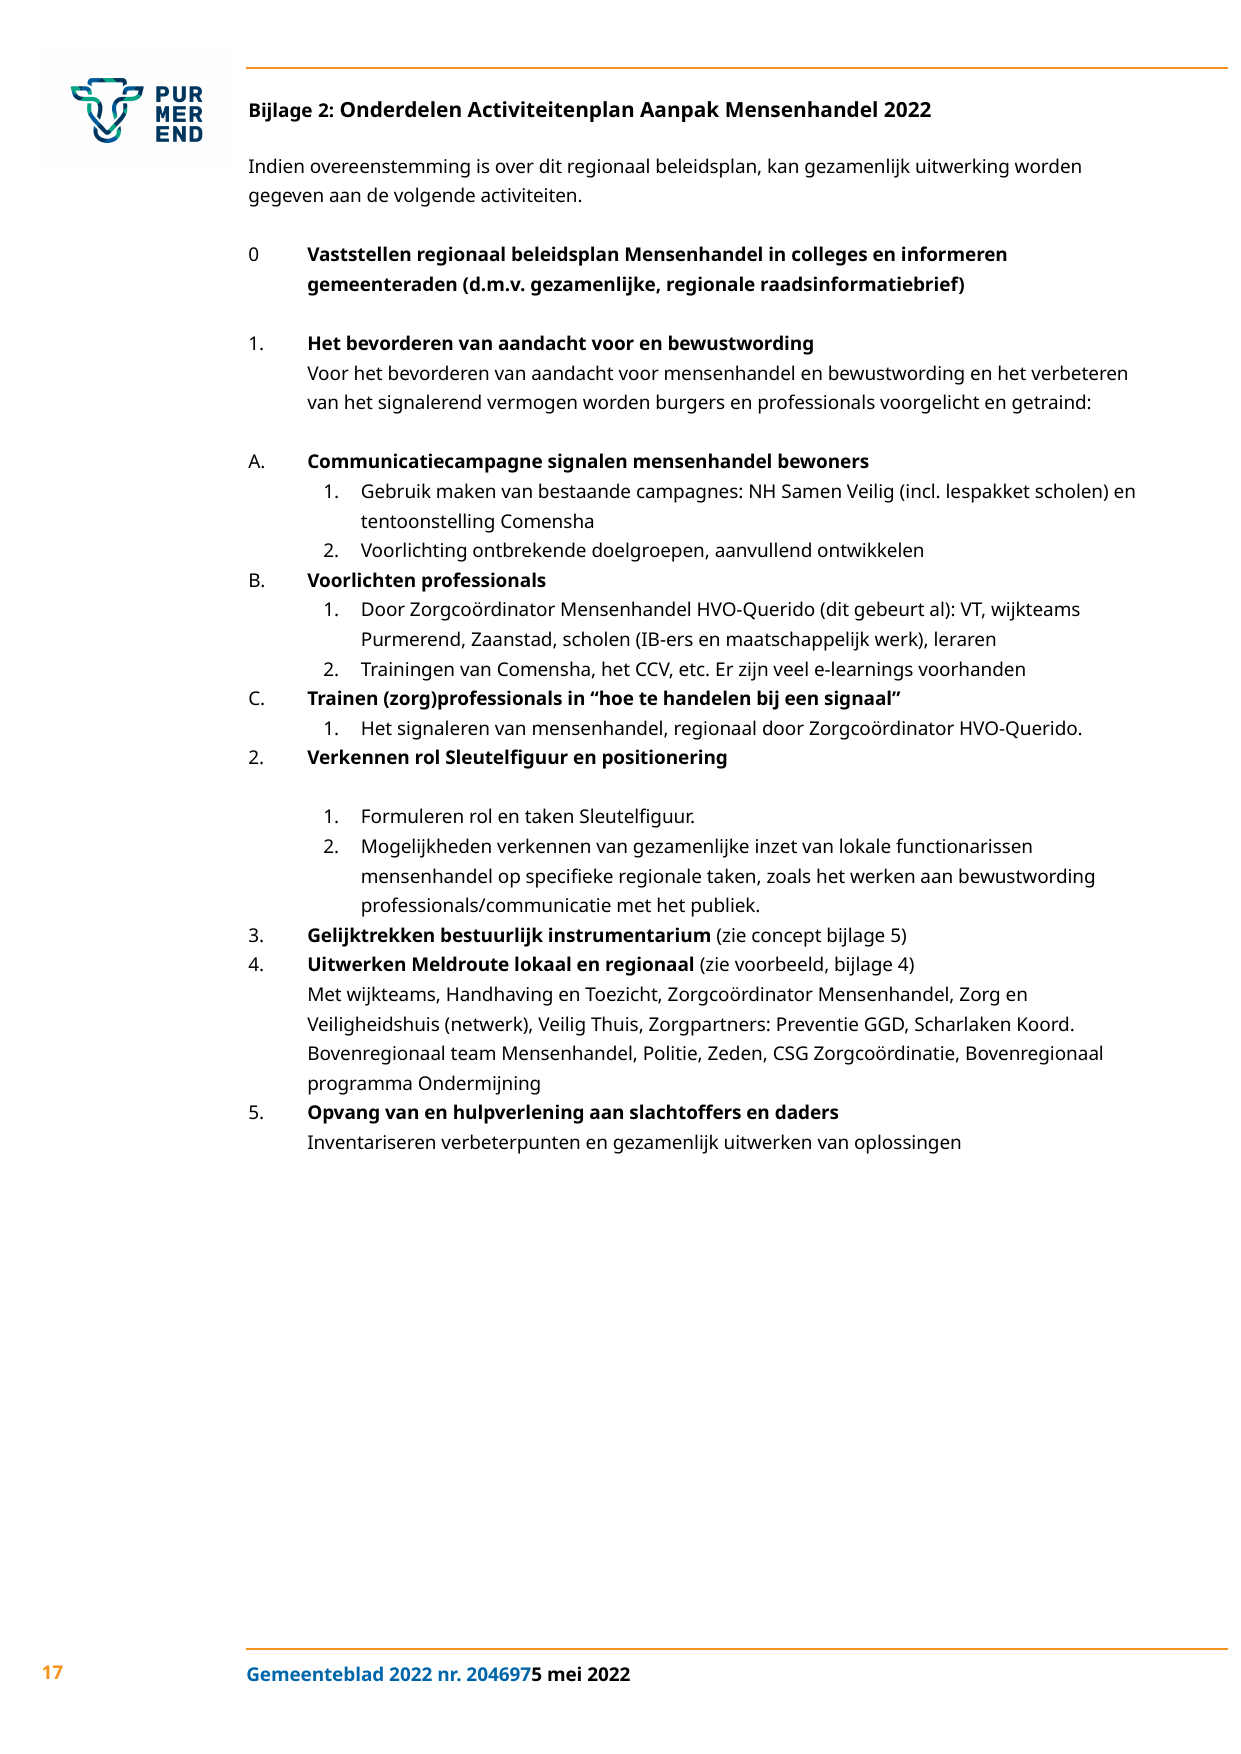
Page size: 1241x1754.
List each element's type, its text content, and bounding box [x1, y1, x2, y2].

list Opvang van en hulpverlening aan slachtoffers en daders [248, 1099, 1152, 1125]
list Voorlichten professionals [248, 567, 1152, 593]
list Trainingen van Comensha, het CCV, etc. Er zijn veel e-learnings voorhanden [323, 656, 1152, 682]
list Trainen (zorg)professionals in “hoe te handelen bij een signaal” [248, 685, 1152, 711]
list Het signaleren van mensenhandel, regionaal door Zorgcoördinator HVO-Querido. [323, 715, 1152, 741]
picture [41, 47, 231, 172]
list Het bevorderen van aandacht voor en bewustwording [248, 330, 1152, 356]
list Mogelijkheden verkennen van gezamenlijke inzet van lokale functionarissen mensenhandel op specifieke regionale taken, zoals het werken aan bewustwording professionals/communicatie met het publiek. [323, 833, 1152, 918]
list Voor het bevorderen van aandacht voor mensenhandel en bewustwording en het verbeteren van het signalerend vermogen worden burgers en professionals voorgelicht en getraind: [248, 360, 1152, 415]
text Bijlage 2: Onderdelen Activiteitenplan Aanpak Mensenhandel 2022 [248, 95, 1152, 123]
list Gebruik maken van bestaande campagnes: NH Samen Veilig (incl. lespakket scholen) en tentoonstelling Comensha [323, 478, 1152, 534]
list Gelijktrekken bestuurlijk instrumentarium (zie concept bijlage 5) [248, 922, 1152, 948]
list Door Zorgcoördinator Mensenhandel HVO-Querido (dit gebeurt al): VT, wijkteams Purmerend, Zaanstad, scholen (IB-ers en maatschappelijk werk), leraren [323, 597, 1152, 652]
list Vaststellen regionaal beleidsplan Mensenhandel in colleges en informeren gemeenteraden (d.m.v. gezamenlijke, regionale raadsinformatiebrief) [248, 242, 1152, 297]
text Indien overeenstemming is over dit regionaal beleidsplan, kan gezamenlijk uitwerking worden gegeven aan de volgende activiteiten. [248, 153, 1152, 208]
list Inventariseren verbeterpunten en gezamenlijk uitwerken van oplossingen [248, 1129, 1152, 1155]
list Formuleren rol en taken Sleutelfiguur. [323, 804, 1152, 829]
list Uitwerken Meldroute lokaal en regionaal (zie voorbeeld, bijlage 4) [248, 952, 1152, 977]
list Verkennen rol Sleutelfiguur en positionering [248, 744, 1152, 770]
list Voorlichting ontbrekende doelgroepen, aanvullend ontwikkelen [323, 537, 1152, 563]
list Communicatiecampagne signalen mensenhandel bewoners [248, 449, 1152, 474]
list Met wijkteams, Handhaving en Toezicht, Zorgcoördinator Mensenhandel, Zorg en Veiligheidshuis (netwerk), Veilig Thuis, Zorgpartners: Preventie GGD, Scharlaken Koord. Bovenregionaal team Mensenhandel, Politie, Zeden, CSG Zorgcoördinatie, Bovenregionaal programma Ondermijning [248, 981, 1152, 1096]
